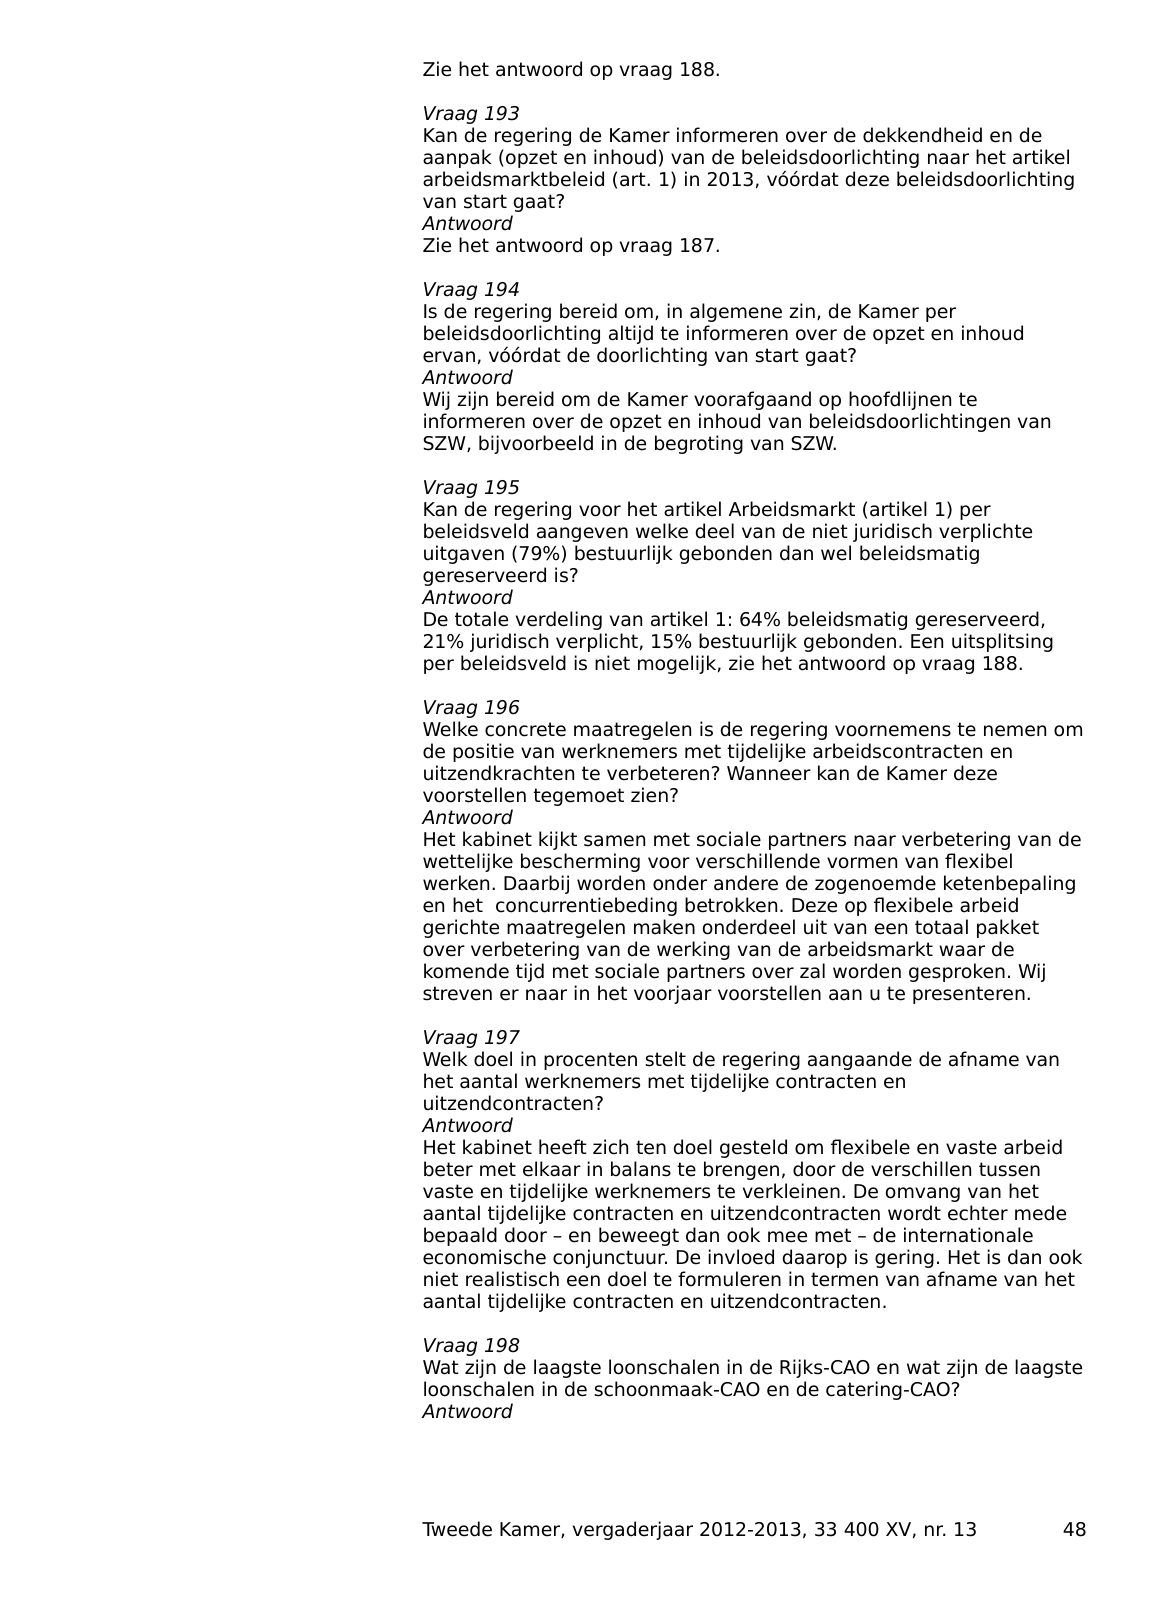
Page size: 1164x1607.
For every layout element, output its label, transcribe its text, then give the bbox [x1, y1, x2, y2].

text Vraag 195 [422, 477, 1087, 499]
text Vraag 193 [422, 103, 1087, 125]
text Welke concrete maatregelen is de regering voornemens te nemen om de positie van werknemers met tijdelijke arbeidscontracten en uitzendkrachten te verbeteren? Wanneer kan de Kamer deze voorstellen tegemoet zien? [422, 719, 1087, 807]
text Zie het antwoord op vraag 188. [422, 59, 1087, 81]
text Wat zijn de laagste loonschalen in de Rijks-CAO en wat zijn de laagste loonschalen in de schoonmaak-CAO en de catering-CAO? [422, 1357, 1087, 1401]
text Wij zijn bereid om de Kamer voorafgaand op hoofdlijnen te informeren over de opzet en inhoud van beleidsdoorlichtingen van SZW, bijvoorbeeld in de begroting van SZW. [422, 389, 1087, 455]
text Antwoord [422, 807, 1087, 829]
text Kan de regering voor het artikel Arbeidsmarkt (artikel 1) per beleidsveld aangeven welke deel van de niet juridisch verplichte uitgaven (79%) bestuurlijk gebonden dan wel beleidsmatig gereserveerd is? [422, 499, 1087, 587]
text Zie het antwoord op vraag 187. [422, 235, 1087, 257]
text Kan de regering de Kamer informeren over de dekkendheid en de aanpak (opzet en inhoud) van de beleidsdoorlichting naar het artikel arbeidsmarktbeleid (art. 1) in 2013, vóórdat deze beleidsdoorlichting van start gaat? [422, 125, 1087, 213]
text Welk doel in procenten stelt de regering aangaande de afname van het aantal werknemers met tijdelijke contracten en uitzendcontracten? [422, 1049, 1087, 1115]
text Vraag 194 [422, 279, 1087, 301]
text De totale verdeling van artikel 1: 64% beleidsmatig gereserveerd, 21% juridisch verplicht, 15% bestuurlijk gebonden. Een uitsplitsing per beleidsveld is niet mogelijk, zie het antwoord op vraag 188. [422, 609, 1087, 675]
text Het kabinet kijkt samen met sociale partners naar verbetering van de wettelijke bescherming voor verschillende vormen van flexibel werken. Daarbij worden onder andere de zogenoemde ketenbepaling en het concurrentiebeding betrokken. Deze op flexibele arbeid gerichte maatregelen maken onderdeel uit van een totaal pakket over verbetering van de werking van de arbeidsmarkt waar de komende tijd met sociale partners over zal worden gesproken. Wij streven er naar in het voorjaar voorstellen aan u te presenteren. [422, 829, 1087, 1005]
text Antwoord [422, 367, 1087, 389]
text Antwoord [422, 1115, 1087, 1137]
text Het kabinet heeft zich ten doel gesteld om flexibele en vaste arbeid beter met elkaar in balans te brengen, door de verschillen tussen vaste en tijdelijke werknemers te verkleinen. De omvang van het aantal tijdelijke contracten en uitzendcontracten wordt echter mede bepaald door – en beweegt dan ook mee met – de internationale economische conjunctuur. De invloed daarop is gering. Het is dan ook niet realistisch een doel te formuleren in termen van afname van het aantal tijdelijke contracten en uitzendcontracten. [422, 1137, 1087, 1313]
text Is de regering bereid om, in algemene zin, de Kamer per beleidsdoorlichting altijd te informeren over de opzet en inhoud ervan, vóórdat de doorlichting van start gaat? [422, 301, 1087, 367]
text Vraag 197 [422, 1027, 1087, 1049]
text Antwoord [422, 1401, 1087, 1423]
text Antwoord [422, 213, 1087, 235]
text Antwoord [422, 587, 1087, 609]
text Vraag 198 [422, 1335, 1087, 1357]
text Vraag 196 [422, 697, 1087, 719]
